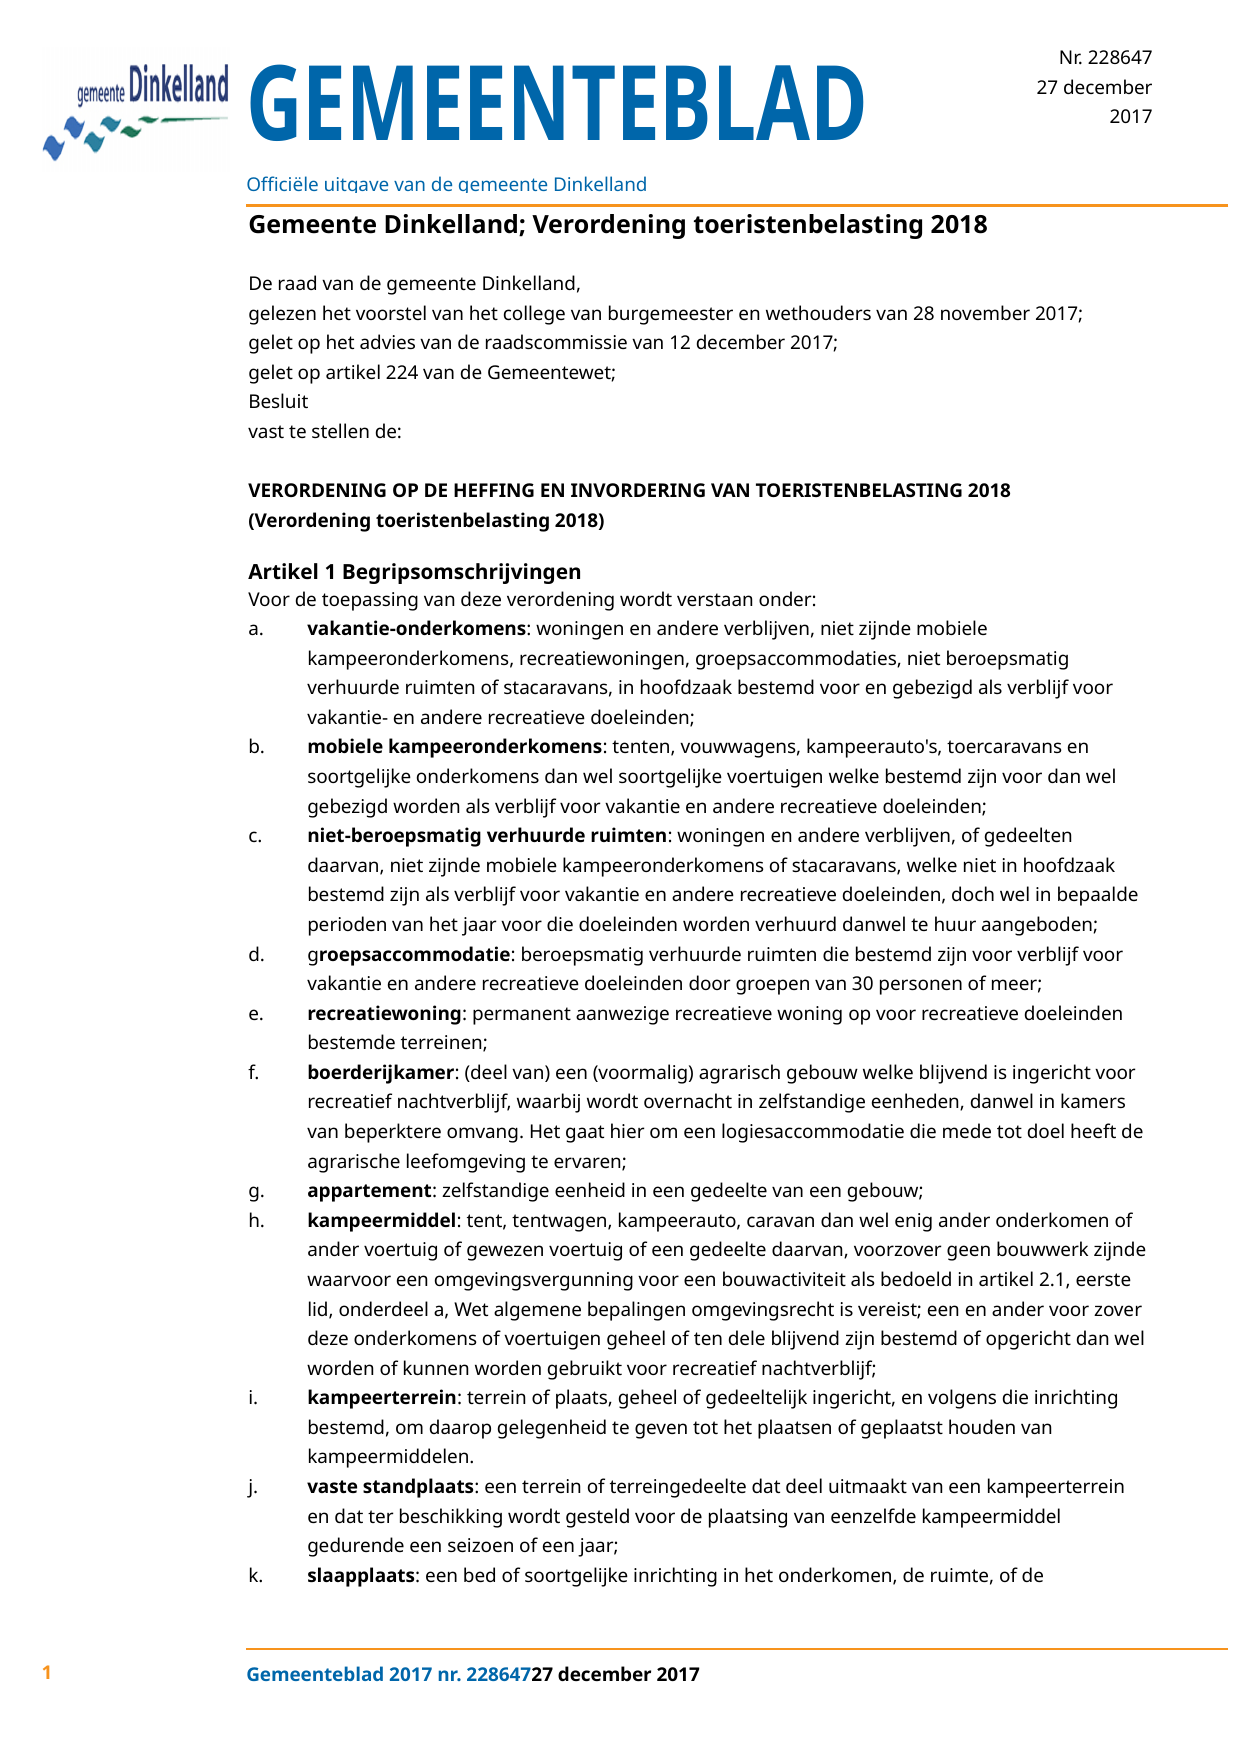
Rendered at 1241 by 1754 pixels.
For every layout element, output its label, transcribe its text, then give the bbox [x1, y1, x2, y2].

text De raad van de gemeente Dinkelland, [248, 270, 1152, 296]
list vakantie-onderkomens: woningen en andere verblijven, niet zijnde mobiele kampeeronderkomens, recreatiewoningen, groepsaccommodaties, niet beroepsmatig verhuurde ruimten of stacaravans, in hoofdzaak bestemd voor en gebezigd als verblijf voor vakantie- en andere recreatieve doeleinden; [248, 615, 1152, 730]
list niet-beroepsmatig verhuurde ruimten: woningen en andere verblijven, of gedeelten daarvan, niet zijnde mobiele kampeeronderkomens of stacaravans, welke niet in hoofdzaak bestemd zijn als verblijf voor vakantie en andere recreatieve doeleinden, doch wel in bepaalde perioden van het jaar voor die doeleinden worden verhuurd danwel te huur aangeboden; [248, 822, 1152, 937]
picture [41, 47, 231, 172]
list kampeermiddel: tent, tentwagen, kampeerauto, caravan dan wel enig ander onderkomen of ander voertuig of gewezen voertuig of een gedeelte daarvan, voorzover geen bouwwerk zijnde waarvoor een omgevingsvergunning voor een bouwactiviteit als bedoeld in artikel 2.1, eerste lid, onderdeel a, Wet algemene bepalingen omgevingsrecht is vereist; een en ander voor zover deze onderkomens of voertuigen geheel of ten dele blijvend zijn bestemd of opgericht dan wel worden of kunnen worden gebruikt voor recreatief nachtverblijf; [248, 1207, 1152, 1381]
text VERORDENING OP DE HEFFING EN INVORDERING VAN TOERISTENBELASTING 2018 [248, 477, 1152, 503]
text Voor de toepassing van deze verordening wordt verstaan onder: [248, 586, 1152, 612]
text Besluit [248, 389, 1152, 414]
list appartement: zelfstandige eenheid in een gedeelte van een gebouw; [248, 1177, 1152, 1203]
list slaapplaats: een bed of soortgelijke inrichting in het onderkomen, de ruimte, of de [248, 1562, 1152, 1588]
list kampeerterrein: terrein of plaats, geheel of gedeeltelijk ingericht, en volgens die inrichting bestemd, om daarop gelegenheid te geven tot het plaatsen of geplaatst houden van kampeermiddelen. [248, 1384, 1152, 1469]
text gelezen het voorstel van het college van burgemeester en wethouders van 28 november 2017; [248, 300, 1152, 326]
list groepsaccommodatie: beroepsmatig verhuurde ruimten die bestemd zijn voor verblijf voor vakantie en andere recreatieve doeleinden door groepen van 30 personen of meer; [248, 941, 1152, 996]
text (Verordening toeristenbelasting 2018) [248, 507, 1152, 533]
list mobiele kampeeronderkomens: tenten, vouwwagens, kampeerauto's, toercaravans en soortgelijke onderkomens dan wel soortgelijke voertuigen welke bestemd zijn voor dan wel gebezigd worden als verblijf voor vakantie en andere recreatieve doeleinden; [248, 734, 1152, 819]
text vast te stellen de: [248, 418, 1152, 444]
text gelet op artikel 224 van de Gemeentewet; [248, 359, 1152, 385]
list recreatiewoning: permanent aanwezige recreatieve woning op voor recreatieve doeleinden bestemde terreinen; [248, 1000, 1152, 1055]
text Gemeente Dinkelland; Verordening toeristenbelasting 2018 [248, 207, 1152, 241]
list boerderijkamer: (deel van) een (voormalig) agrarisch gebouw welke blijvend is ingericht voor recreatief nachtverblijf, waarbij wordt overnacht in zelfstandige eenheden, danwel in kamers van beperktere omvang. Het gaat hier om een logiesaccommodatie die mede tot doel heeft de agrarische leefomgeving te ervaren; [248, 1059, 1152, 1174]
text gelet op het advies van de raadscommissie van 12 december 2017; [248, 329, 1152, 355]
text Artikel 1 Begripsomschrijvingen [248, 557, 1152, 586]
list vaste standplaats: een terrein of terreingedeelte dat deel uitmaakt van een kampeerterrein en dat ter beschikking wordt gesteld voor de plaatsing van eenzelfde kampeermiddel gedurende een seizoen of een jaar; [248, 1473, 1152, 1558]
